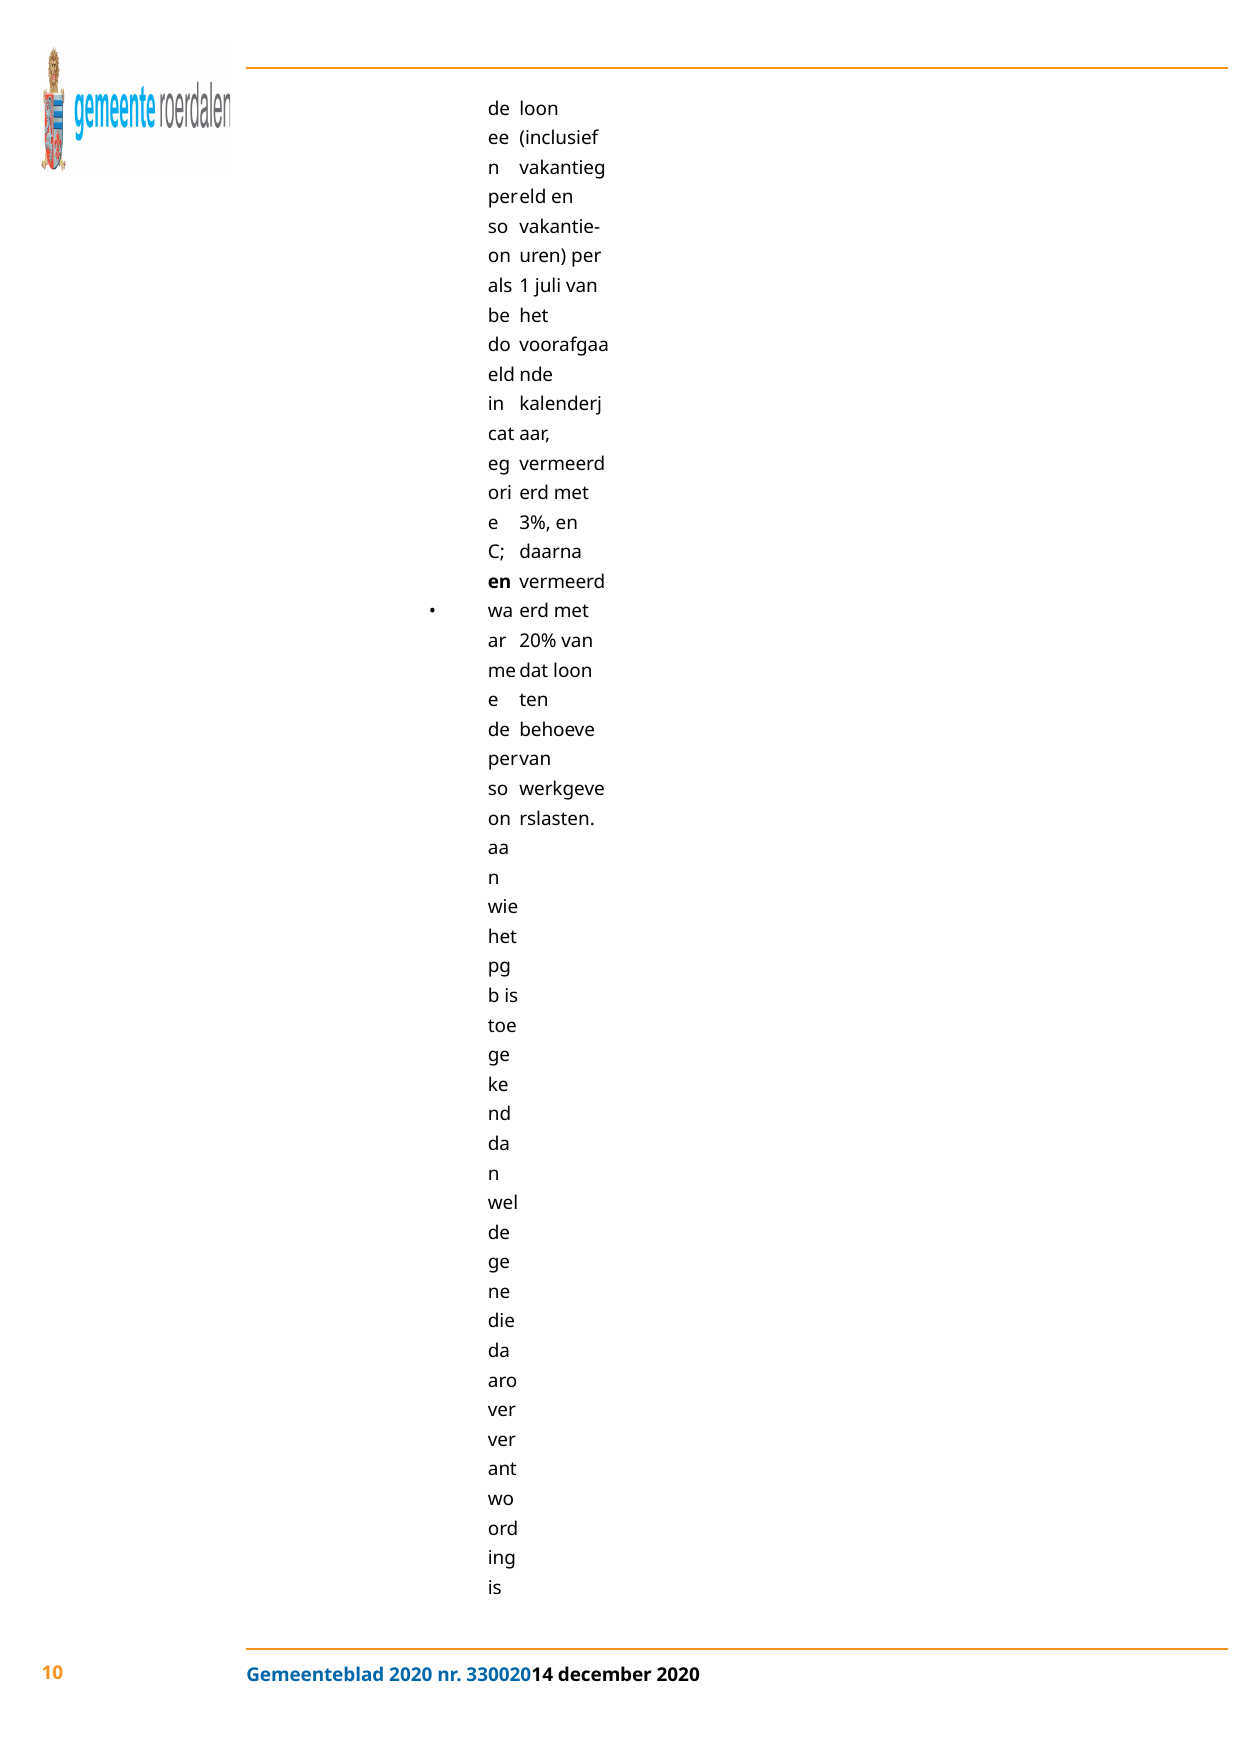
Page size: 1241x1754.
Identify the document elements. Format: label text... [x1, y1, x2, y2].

table_cell [881, 95, 971, 1600]
table_cell [790, 95, 881, 1600]
table_cell de een persoon als bedoeld in categorie C; en waarmee de persoon aan wie het pgb is toegekend dan wel degene die daarover verantwoording is [429, 95, 519, 1600]
table_cell [248, 95, 338, 1600]
table_cell [338, 95, 429, 1600]
table_cell loon (inclusief vakantiegeld en vakantie-uren) per 1 juli van het voorafgaande kalenderjaar, vermeerderd met 3%, en daarna vermeerderd met 20% van dat loon ten behoeve van werkgeverslasten. [519, 95, 609, 1600]
table_cell [609, 95, 700, 1600]
table_cell [1061, 95, 1152, 1600]
table_cell [971, 95, 1061, 1600]
picture [41, 47, 231, 172]
table_cell [700, 95, 790, 1600]
